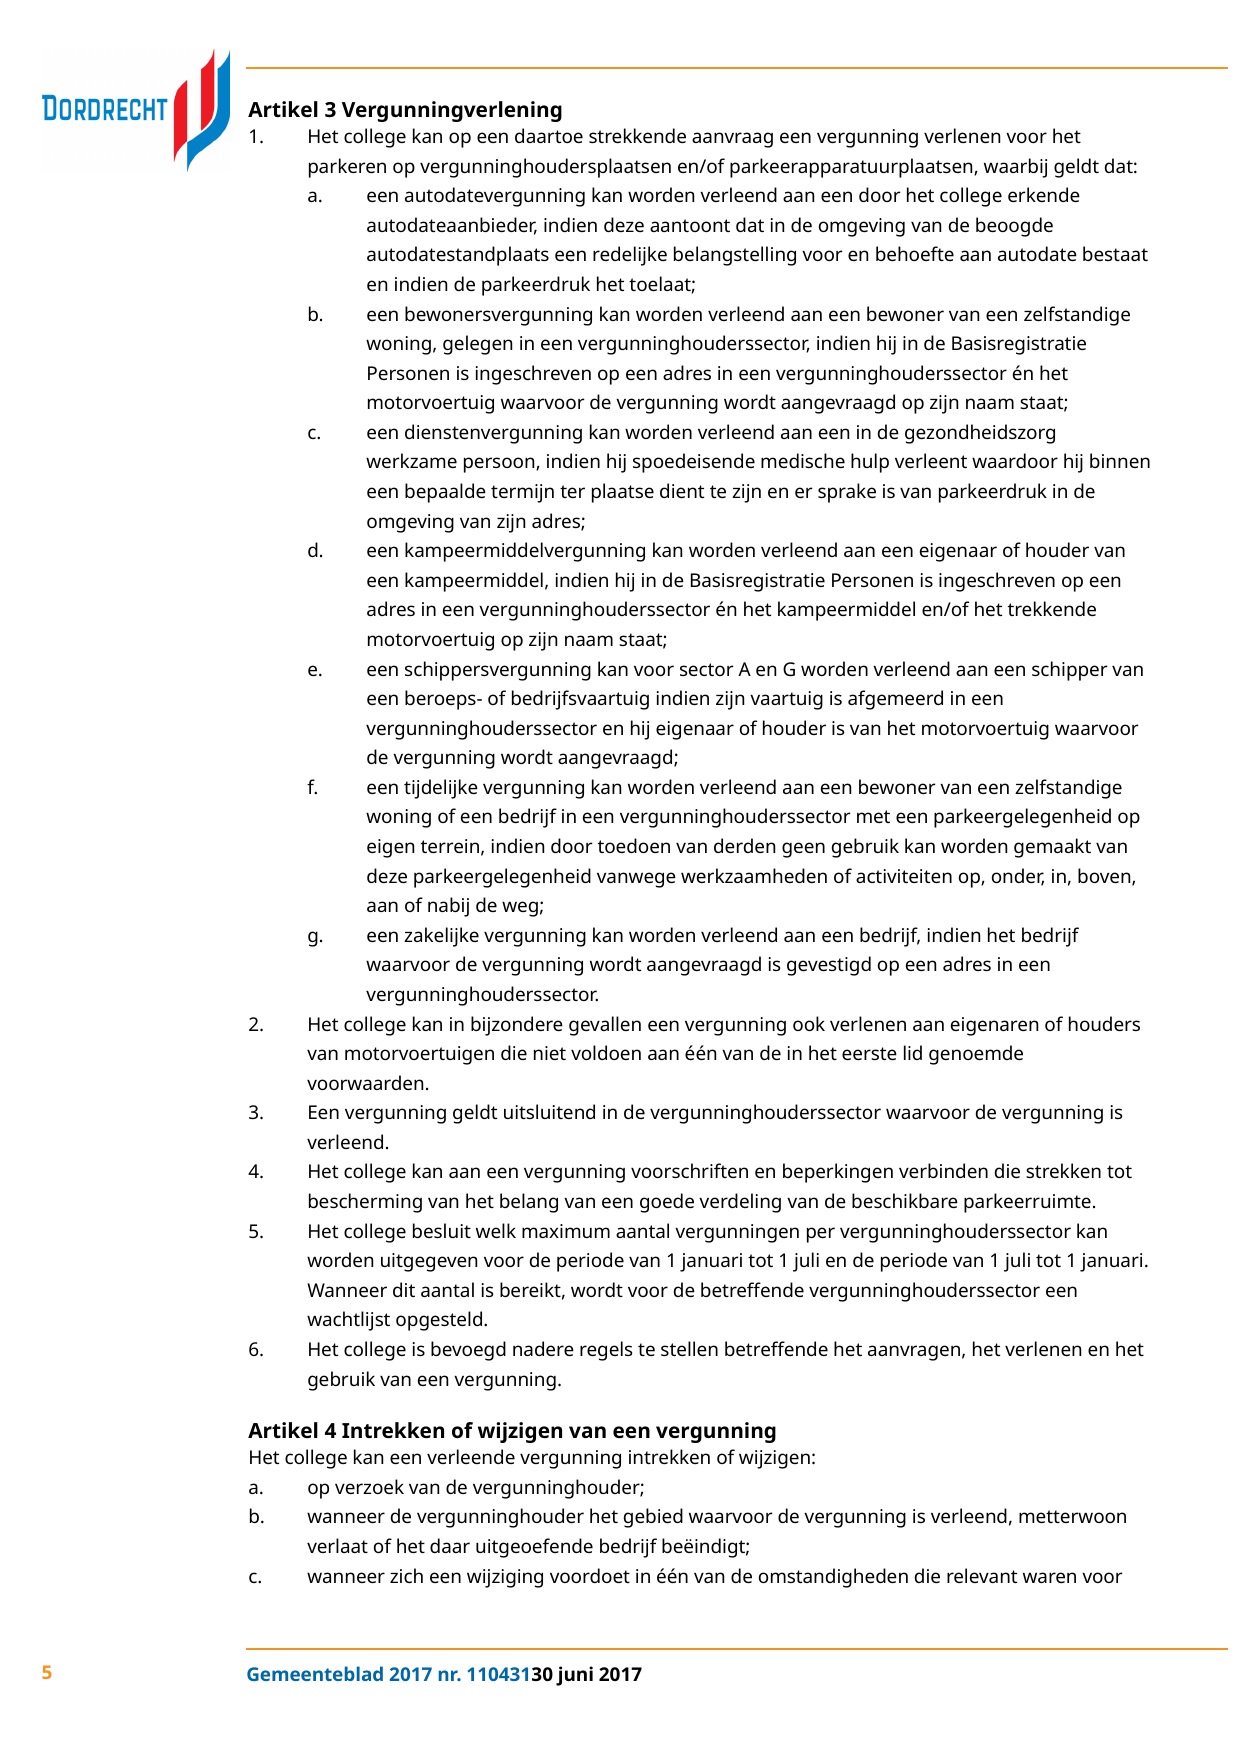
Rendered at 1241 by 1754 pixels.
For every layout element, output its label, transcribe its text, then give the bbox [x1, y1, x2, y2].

list een schippersvergunning kan voor sector A en G worden verleend aan een schipper van een beroeps- of bedrijfsvaartuig indien zijn vaartuig is afgemeerd in een vergunninghouderssector en hij eigenaar of houder is van het motorvoertuig waarvoor de vergunning wordt aangevraagd; [307, 656, 1152, 770]
list een zakelijke vergunning kan worden verleend aan een bedrijf, indien het bedrijf waarvoor de vergunning wordt aangevraagd is gevestigd op een adres in een vergunninghouderssector. [307, 922, 1152, 1007]
text Het college kan een verleende vergunning intrekken of wijzigen: [248, 1444, 1152, 1470]
picture [41, 47, 231, 172]
list Het college besluit welk maximum aantal vergunningen per vergunninghouderssector kan worden uitgegeven voor de periode van 1 januari tot 1 juli en de periode van 1 juli tot 1 januari. Wanneer dit aantal is bereikt, wordt voor de betreffende vergunninghouderssector een wachtlijst opgesteld. [248, 1218, 1152, 1332]
text Artikel 3 Vergunningverlening [248, 95, 1152, 123]
list Een vergunning geldt uitsluitend in de vergunninghouderssector waarvoor de vergunning is verleend. [248, 1099, 1152, 1155]
list Het college kan in bijzondere gevallen een vergunning ook verlenen aan eigenaren of houders van motorvoertuigen die niet voldoen aan één van de in het eerste lid genoemde voorwaarden. [248, 1011, 1152, 1096]
list wanneer zich een wijziging voordoet in één van de omstandigheden die relevant waren voor [248, 1563, 1152, 1589]
list een bewonersvergunning kan worden verleend aan een bewoner van een zelfstandige woning, gelegen in een vergunninghouderssector, indien hij in de Basisregistratie Personen is ingeschreven op een adres in een vergunninghouderssector én het motorvoertuig waarvoor de vergunning wordt aangevraagd op zijn naam staat; [307, 301, 1152, 415]
list een autodatevergunning kan worden verleend aan een door het college erkende autodateaanbieder, indien deze aantoont dat in de omgeving van de beoogde autodatestandplaats een redelijke belangstelling voor en behoefte aan autodate bestaat en indien de parkeerdruk het toelaat; [307, 182, 1152, 297]
text Artikel 4 Intrekken of wijzigen van een vergunning [248, 1416, 1152, 1444]
list op verzoek van de vergunninghouder; [248, 1474, 1152, 1500]
list wanneer de vergunninghouder het gebied waarvoor de vergunning is verleend, metterwoon verlaat of het daar uitgeoefende bedrijf beëindigt; [248, 1504, 1152, 1559]
list een kampeermiddelvergunning kan worden verleend aan een eigenaar of houder van een kampeermiddel, indien hij in de Basisregistratie Personen is ingeschreven op een adres in een vergunninghouderssector én het kampeermiddel en/of het trekkende motorvoertuig op zijn naam staat; [307, 537, 1152, 652]
list een tijdelijke vergunning kan worden verleend aan een bewoner van een zelfstandige woning of een bedrijf in een vergunninghouderssector met een parkeergelegenheid op eigen terrein, indien door toedoen van derden geen gebruik kan worden gemaakt van deze parkeergelegenheid vanwege werkzaamheden of activiteiten op, onder, in, boven, aan of nabij de weg; [307, 774, 1152, 918]
list Het college is bevoegd nadere regels te stellen betreffende het aanvragen, het verlenen en het gebruik van een vergunning. [248, 1336, 1152, 1391]
list Het college kan op een daartoe strekkende aanvraag een vergunning verlenen voor het parkeren op vergunninghoudersplaatsen en/of parkeerapparatuurplaatsen, waarbij geldt dat: [248, 123, 1152, 178]
list Het college kan aan een vergunning voorschriften en beperkingen verbinden die strekken tot bescherming van het belang van een goede verdeling van de beschikbare parkeerruimte. [248, 1159, 1152, 1214]
list een dienstenvergunning kan worden verleend aan een in de gezondheidszorg werkzame persoon, indien hij spoedeisende medische hulp verleent waardoor hij binnen een bepaalde termijn ter plaatse dient te zijn en er sprake is van parkeerdruk in de omgeving van zijn adres; [307, 419, 1152, 533]
